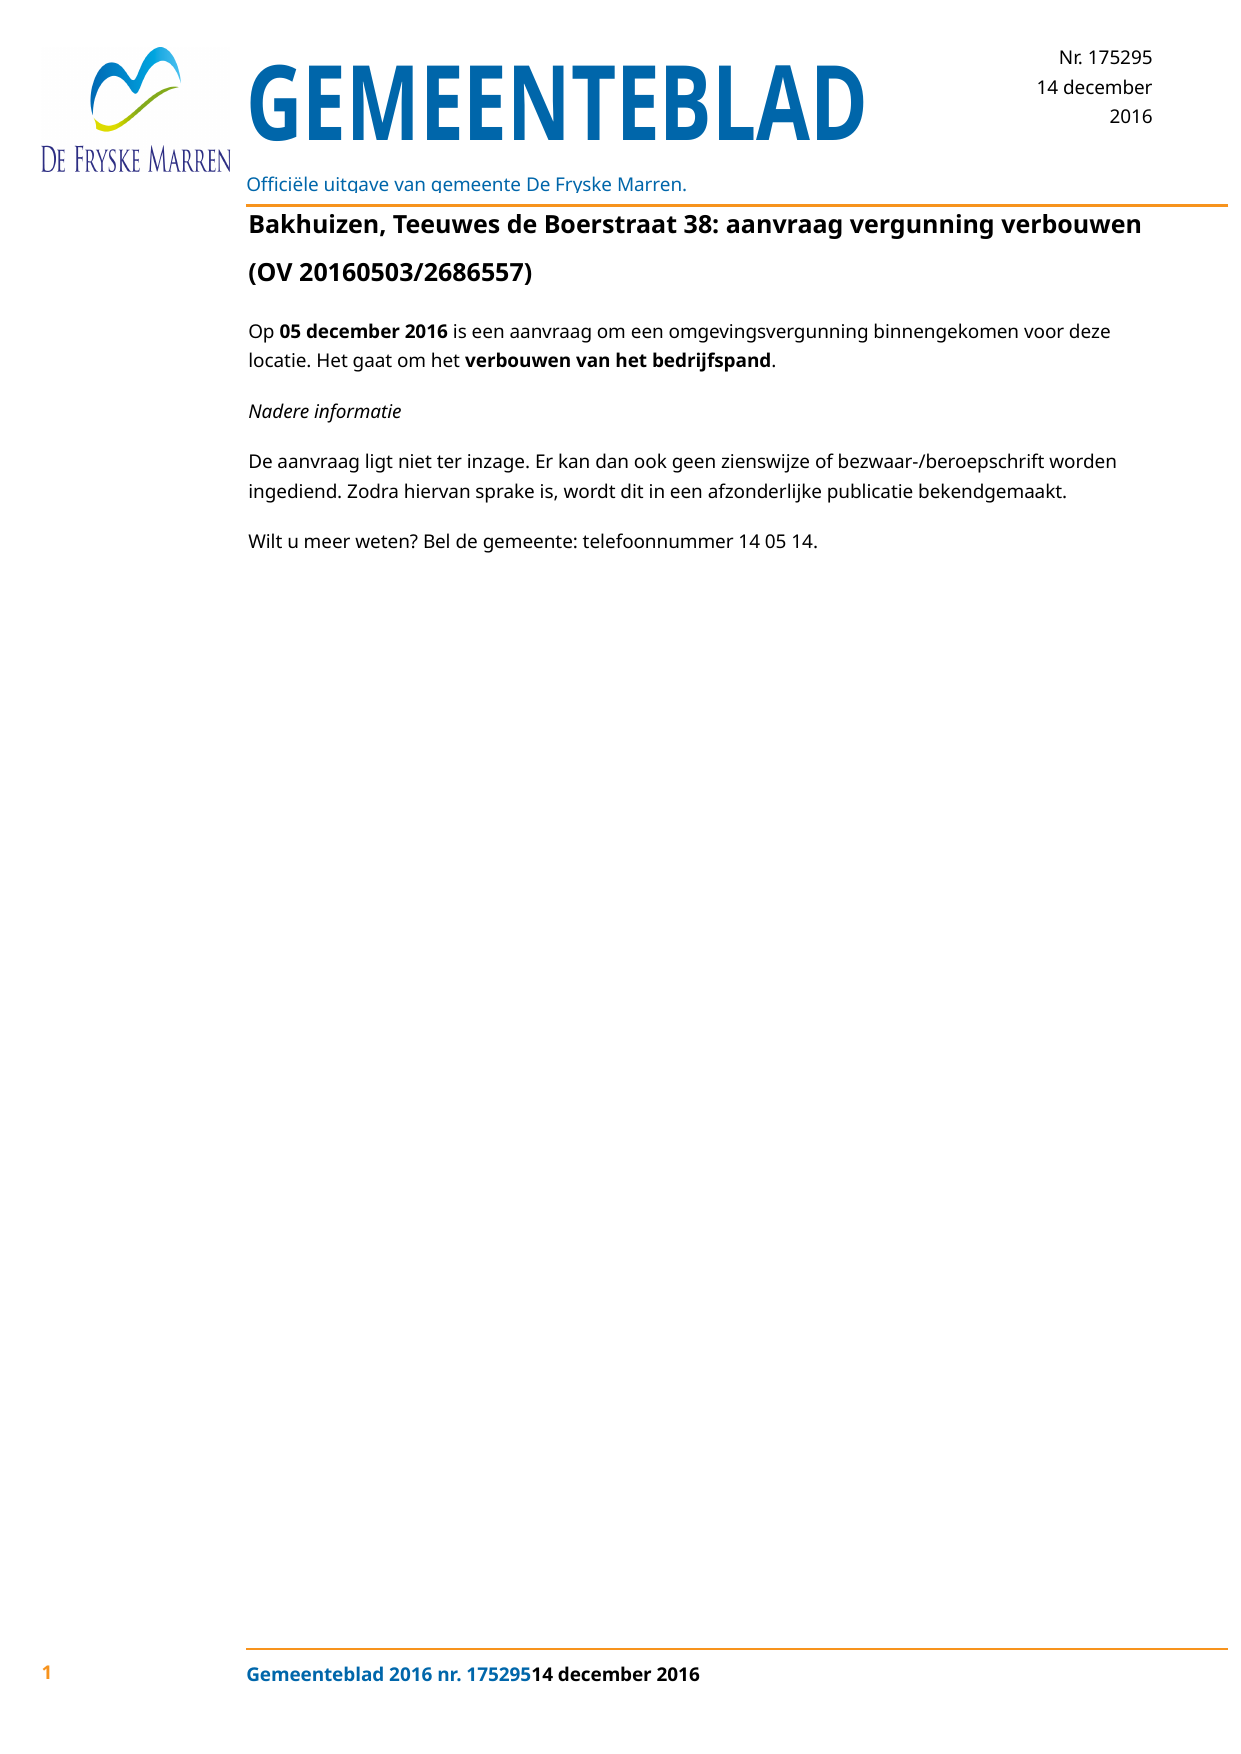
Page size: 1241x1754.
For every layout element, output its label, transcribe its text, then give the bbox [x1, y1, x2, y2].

text Bakhuizen, Teeuwes de Boerstraat 38: aanvraag vergunning verbouwen (OV 20160503/2686557) [248, 207, 1152, 288]
text De aanvraag ligt niet ter inzage. Er kan dan ook geen zienswijze of bezwaar-/beroepschrift worden ingediend. Zodra hiervan sprake is, wordt dit in een afzonderlijke publicatie bekendgemaakt. [248, 448, 1152, 504]
text Op 05 december 2016 is een aanvraag om een omgevingsvergunning binnengekomen voor deze locatie. Het gaat om het verbouwen van het bedrijfspand. [248, 318, 1152, 373]
picture [41, 47, 231, 172]
text Nadere informatie [248, 398, 1152, 424]
text Wilt u meer weten? Bel de gemeente: telefoonnummer 14 05 14. [248, 528, 1152, 554]
